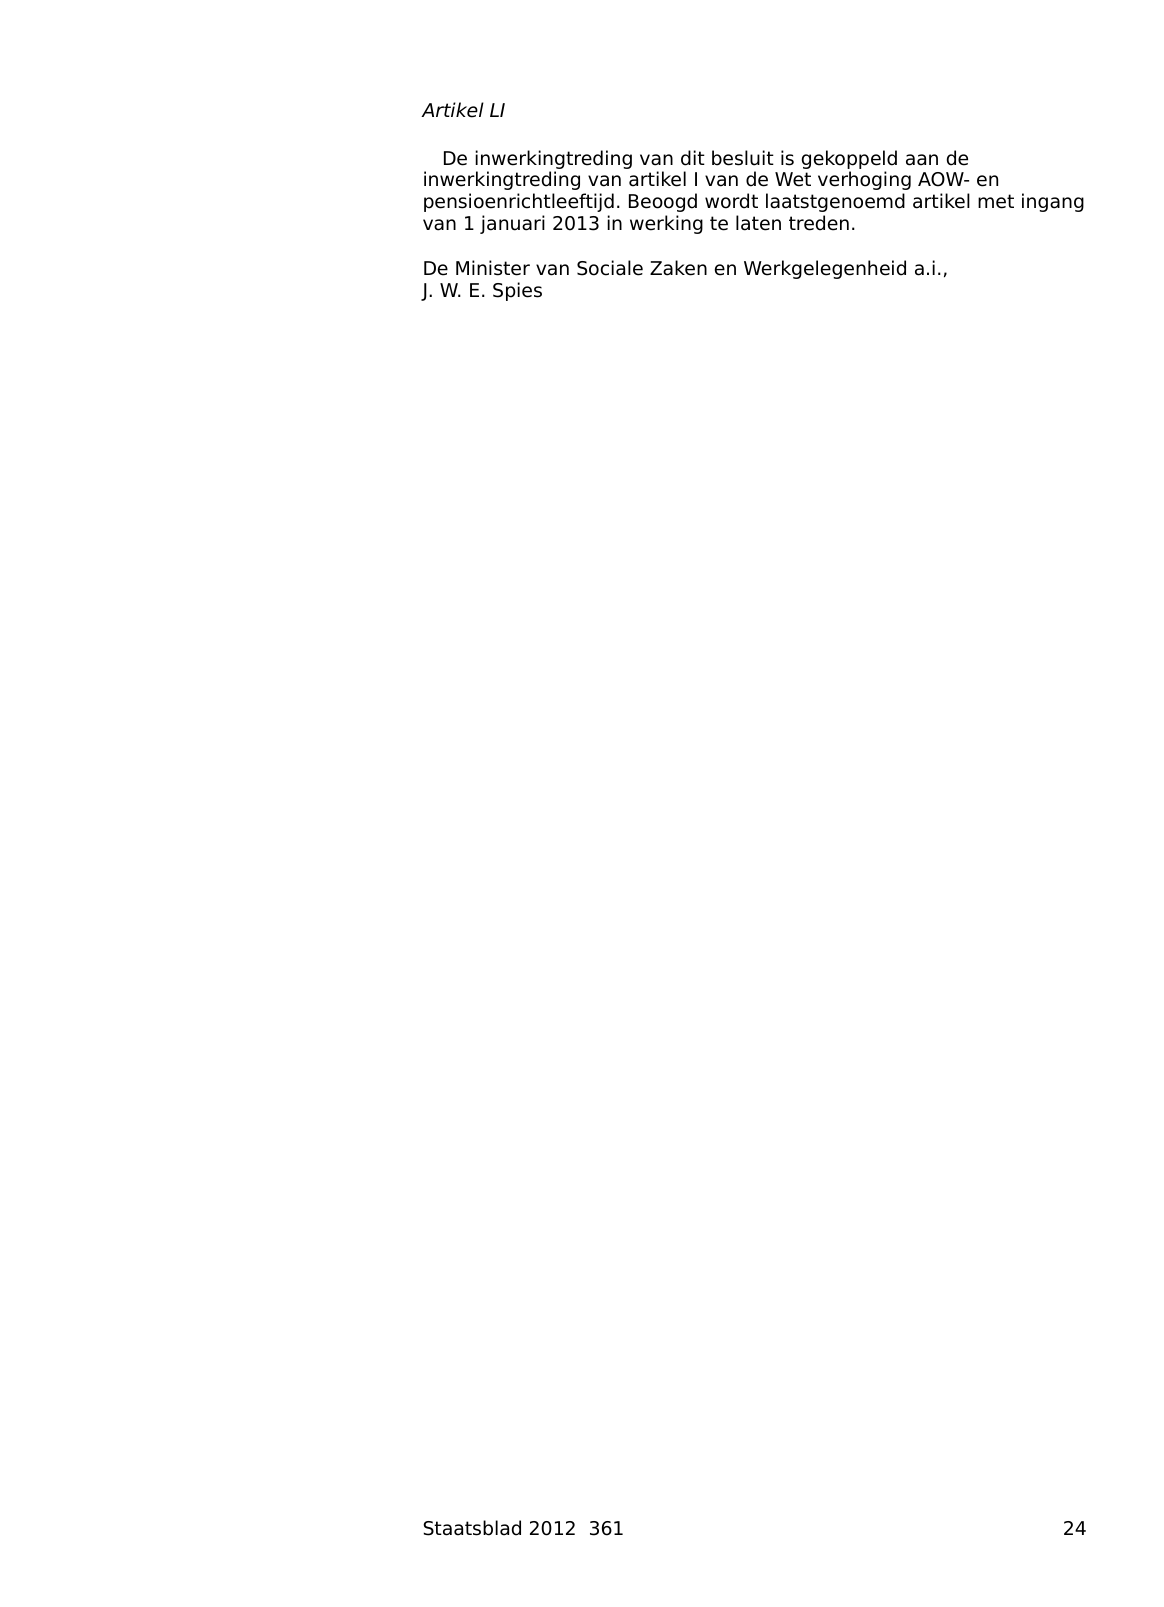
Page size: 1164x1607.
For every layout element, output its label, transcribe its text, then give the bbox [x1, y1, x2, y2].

subtitle Artikel LI [422, 100, 1087, 122]
text De inwerkingtreding van dit besluit is gekoppeld aan de inwerkingtreding van artikel I van de Wet verhoging AOW- en pensioenrichtleeftijd. Beoogd wordt laatstgenoemd artikel met ingang van 1 januari 2013 in werking te laten treden. [422, 147, 1087, 235]
text De Minister van Sociale Zaken en Werkgelegenheid a.i., J. W. E. Spies [422, 257, 1087, 301]
